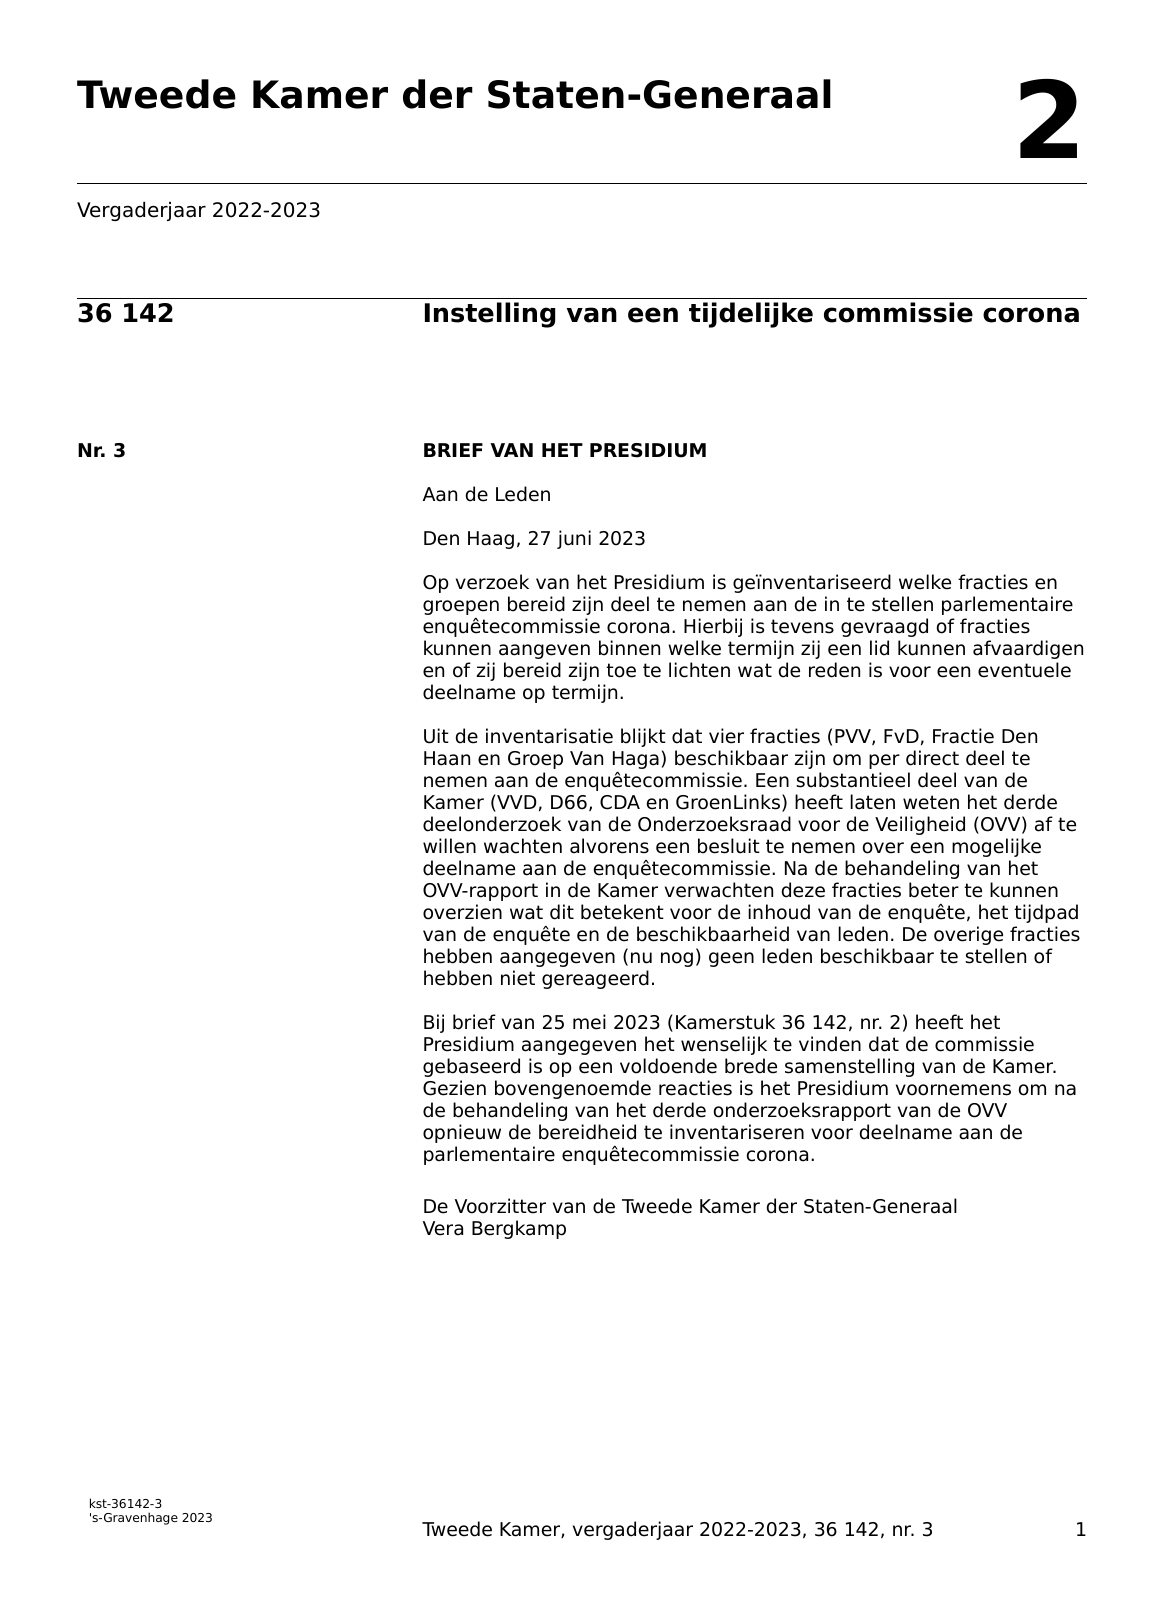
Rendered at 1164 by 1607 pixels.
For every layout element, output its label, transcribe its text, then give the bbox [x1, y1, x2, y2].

subtitle 36 142 Instelling van een tijdelijke commissie corona [77, 299, 1087, 329]
text kst-36142-3 [88, 1497, 323, 1511]
text 's-Gravenhage 2023 [88, 1511, 323, 1525]
subtitle Nr. 3 BRIEF VAN HET PRESIDIUM [77, 440, 1087, 462]
text Den Haag, 27 juni 2023 [422, 528, 1087, 550]
text Aan de Leden [422, 484, 1087, 506]
table_header Tweede Kamer der Staten-Generaal [77, 59, 886, 183]
text Op verzoek van het Presidium is geïnventariseerd welke fracties en groepen bereid zijn deel te nemen aan de in te stellen parlementaire enquêtecommissie corona. Hierbij is tevens gevraagd of fracties kunnen aangeven binnen welke termijn zij een lid kunnen afvaardigen en of zij bereid zijn toe te lichten wat de reden is voor een eventuele deelname op termijn. [422, 572, 1087, 704]
text Uit de inventarisatie blijkt dat vier fracties (PVV, FvD, Fractie Den Haan en Groep Van Haga) beschikbaar zijn om per direct deel te nemen aan de enquêtecommissie. Een substantieel deel van de Kamer (VVD, D66, CDA en GroenLinks) heeft laten weten het derde deelonderzoek van de Onderzoeksraad voor de Veiligheid (OVV) af te willen wachten alvorens een besluit te nemen over een mogelijke deelname aan de enquêtecommissie. Na de behandeling van het OVV-rapport in de Kamer verwachten deze fracties beter te kunnen overzien wat dit betekent voor de inhoud van de enquête, het tijdpad van de enquête en de beschikbaarheid van leden. De overige fracties hebben aangegeven (nu nog) geen leden beschikbaar te stellen of hebben niet gereageerd. [422, 726, 1087, 990]
table_header 2 [886, 59, 1087, 183]
table_cell Vergaderjaar 2022-2023 [77, 184, 1087, 298]
text De Voorzitter van de Tweede Kamer der Staten-Generaal Vera Bergkamp [422, 1196, 1087, 1240]
text Bij brief van 25 mei 2023 (Kamerstuk 36 142, nr. 2) heeft het Presidium aangegeven het wenselijk te vinden dat de commissie gebaseerd is op een voldoende brede samenstelling van de Kamer. Gezien bovengenoemde reacties is het Presidium voornemens om na de behandeling van het derde onderzoeksrapport van de OVV opnieuw de bereidheid te inventariseren voor deelname aan de parlementaire enquêtecommissie corona. [422, 1012, 1087, 1166]
